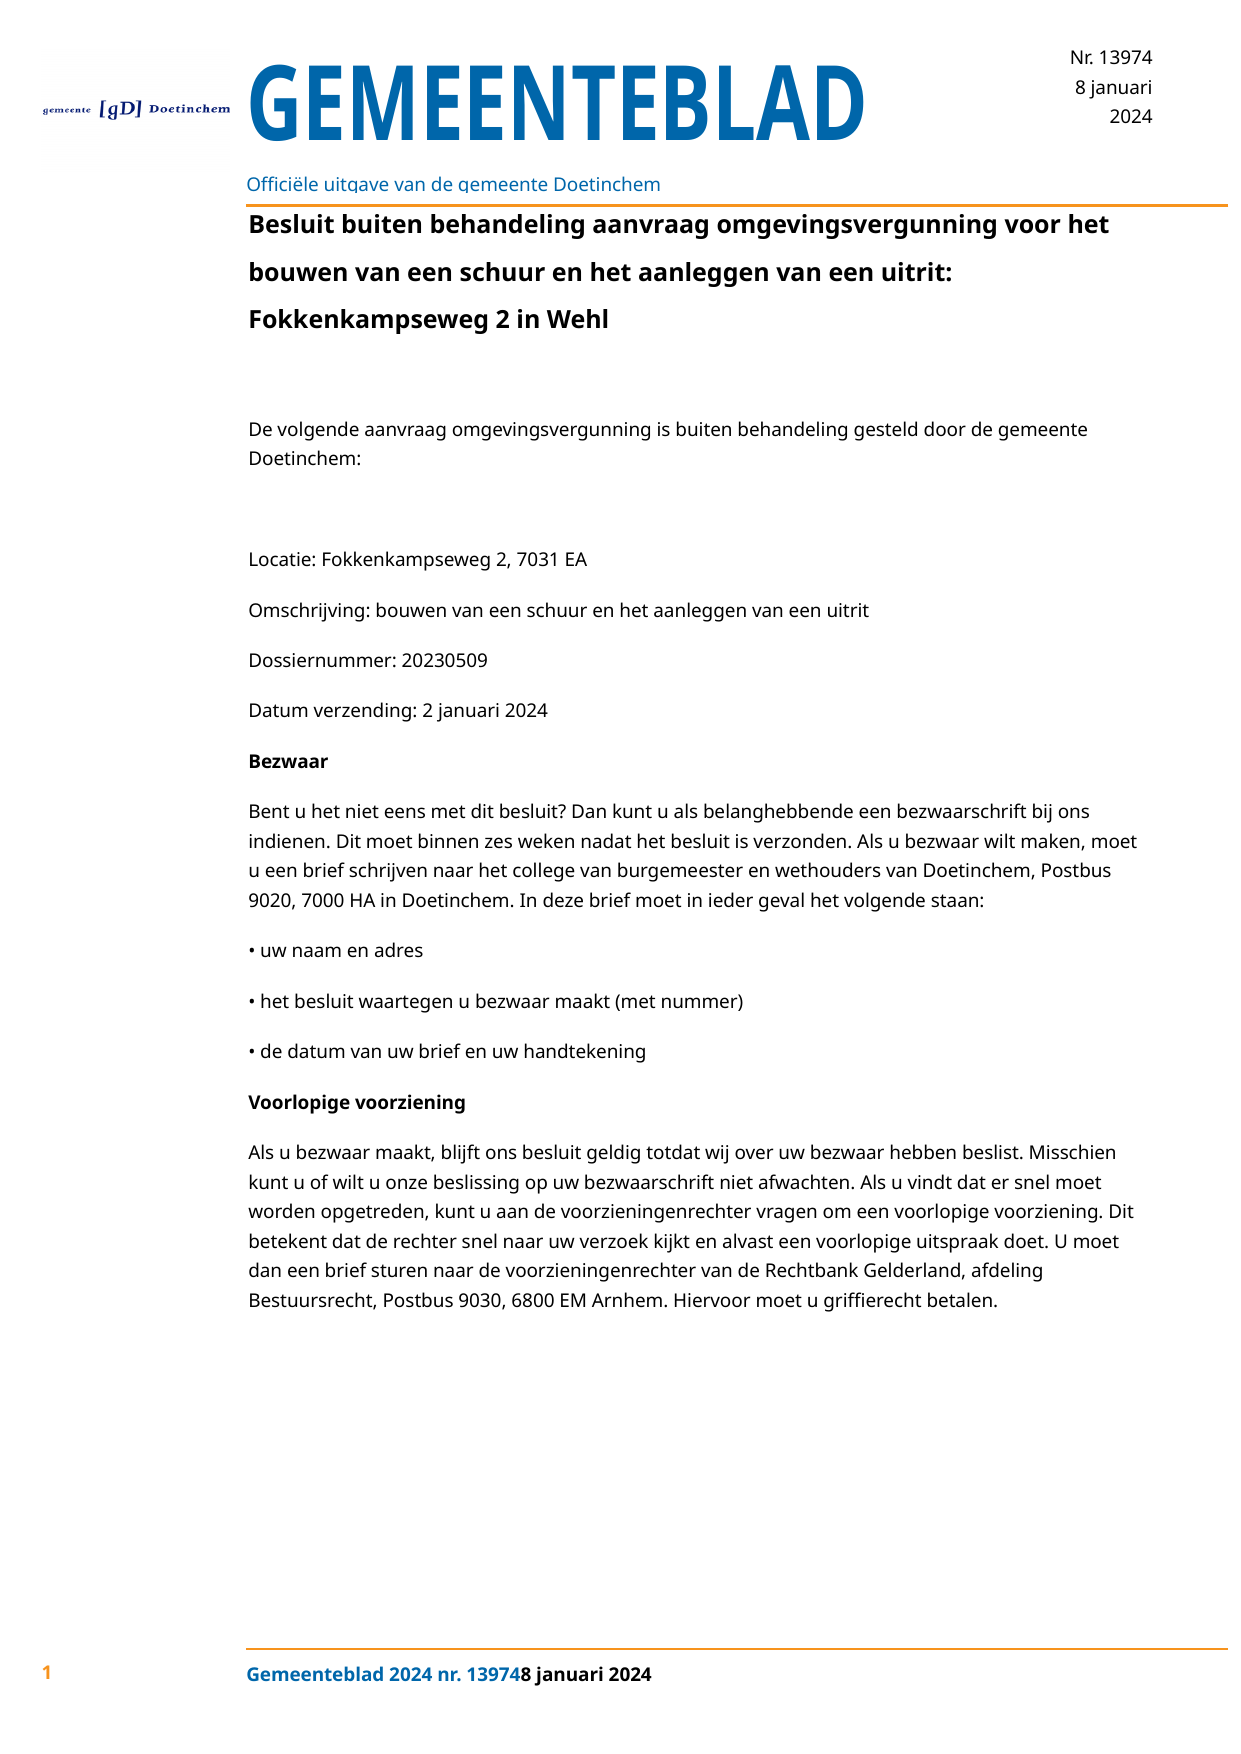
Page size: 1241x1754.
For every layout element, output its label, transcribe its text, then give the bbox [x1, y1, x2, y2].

text Omschrijving: bouwen van een schuur en het aanleggen van een uitrit [248, 597, 1152, 622]
text Besluit buiten behandeling aanvraag omgevingsvergunning voor het bouwen van een schuur en het aanleggen van een uitrit: Fokkenkampseweg 2 in Wehl [248, 207, 1152, 336]
text Voorlopige voorziening [248, 1089, 1152, 1114]
text Als u bezwaar maakt, blijft ons besluit geldig totdat wij over uw bezwaar hebben beslist. Misschien kunt u of wilt u onze beslissing op uw bezwaarschrift niet afwachten. Als u vindt dat er snel moet worden opgetreden, kunt u aan de voorzieningenrechter vragen om een voorlopige voorziening. Dit betekent dat de rechter snel naar uw verzoek kijkt en alvast een voorlopige uitspraak doet. U moet dan een brief sturen naar de voorzieningenrechter van de Rechtbank Gelderland, afdeling Bestuursrecht, Postbus 9030, 6800 EM Arnhem. Hiervoor moet u griffierecht betalen. [248, 1139, 1152, 1313]
text Bent u het niet eens met dit besluit? Dan kunt u als belanghebbende een bezwaarschrift bij ons indienen. Dit moet binnen zes weken nadat het besluit is verzonden. Als u bezwaar wilt maken, moet u een brief schrijven naar het college van burgemeester en wethouders van Doetinchem, Postbus 9020, 7000 HA in Doetinchem. In deze brief moet in ieder geval het volgende staan: [248, 798, 1152, 913]
text Bezwaar [248, 748, 1152, 774]
text Locatie: Fokkenkampseweg 2, 7031 EA [248, 546, 1152, 572]
text Dossiernummer: 20230509 [248, 647, 1152, 673]
picture [41, 47, 231, 172]
text De volgende aanvraag omgevingsvergunning is buiten behandeling gesteld door de gemeente Doetinchem: [248, 416, 1152, 471]
text • het besluit waartegen u bezwaar maakt (met nummer) [248, 988, 1152, 1014]
text • de datum van uw brief en uw handtekening [248, 1038, 1152, 1064]
text Datum verzending: 2 januari 2024 [248, 698, 1152, 723]
text • uw naam en adres [248, 938, 1152, 963]
